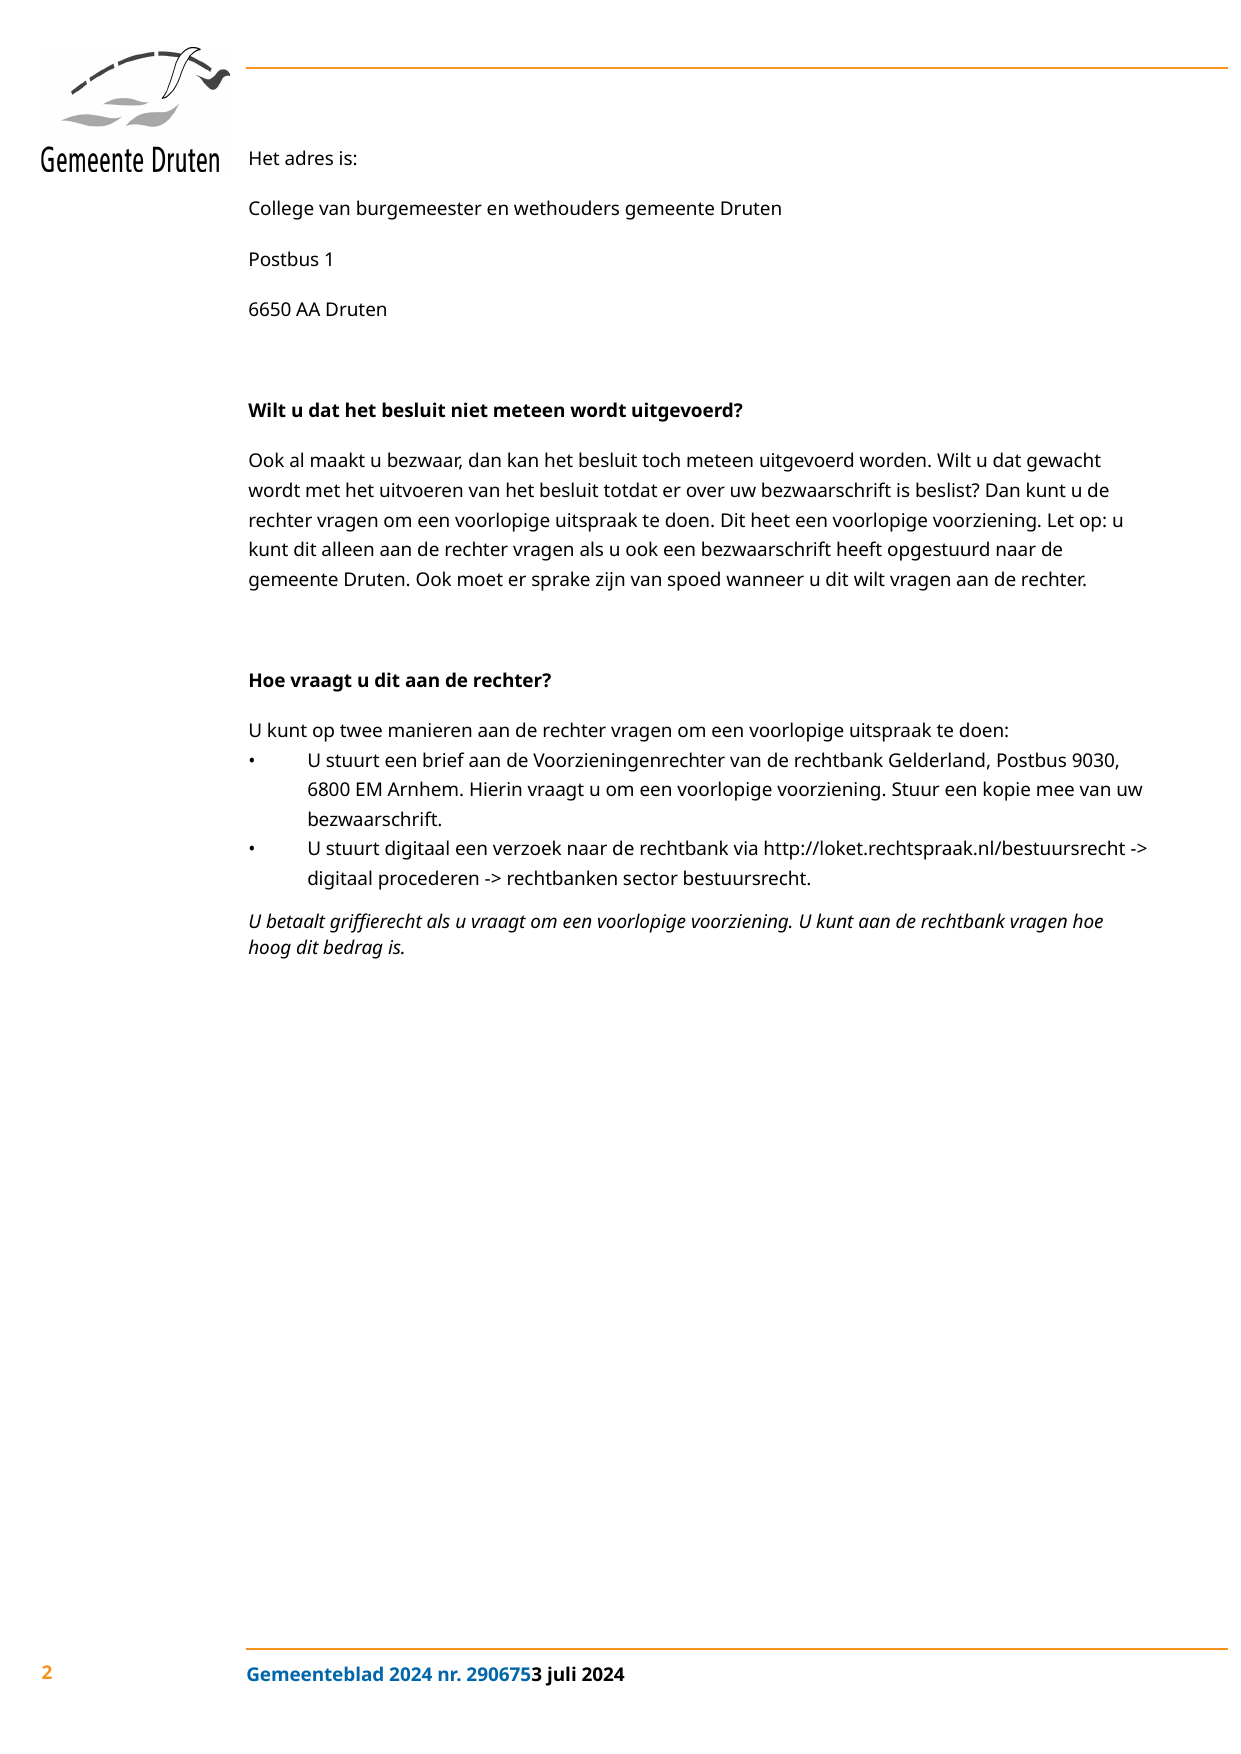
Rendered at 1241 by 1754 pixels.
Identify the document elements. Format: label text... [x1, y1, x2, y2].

list U stuurt een brief aan de Voorzieningenrechter van de rechtbank Gelderland, Postbus 9030, 6800 EM Arnhem. Hierin vraagt u om een voorlopige voorziening. Stuur een kopie mee van uw bezwaarschrift. [248, 747, 1152, 832]
text U betaalt griffierecht als u vraagt om een voorlopige voorziening. U kunt aan de rechtbank vragen hoe hoog dit bedrag is. [248, 908, 1152, 960]
text Het adres is: [248, 145, 1152, 171]
text 6650 AA Druten [248, 296, 1152, 322]
text U kunt op twee manieren aan de rechter vragen om een voorlopige uitspraak te doen: [248, 717, 1152, 743]
picture [41, 47, 231, 172]
text Hoe vraagt u dit aan de rechter? [248, 667, 1152, 693]
text College van burgemeester en wethouders gemeente Druten [248, 196, 1152, 221]
text Wilt u dat het besluit niet meteen wordt uitgevoerd? [248, 397, 1152, 423]
text Postbus 1 [248, 246, 1152, 272]
text Ook al maakt u bezwaar, dan kan het besluit toch meteen uitgevoerd worden. Wilt u dat gewacht wordt met het uitvoeren van het besluit totdat er over uw bezwaarschrift is beslist? Dan kunt u de rechter vragen om een voorlopige uitspraak te doen. Dit heet een voorlopige voorziening. Let op: u kunt dit alleen aan de rechter vragen als u ook een bezwaarschrift heeft opgestuurd naar de gemeente Druten. Ook moet er sprake zijn van spoed wanneer u dit wilt vragen aan de rechter. [248, 448, 1152, 592]
list U stuurt digitaal een verzoek naar de rechtbank via http://loket.rechtspraak.nl/bestuursrecht -> digitaal procederen -> rechtbanken sector bestuursrecht. [248, 836, 1152, 891]
